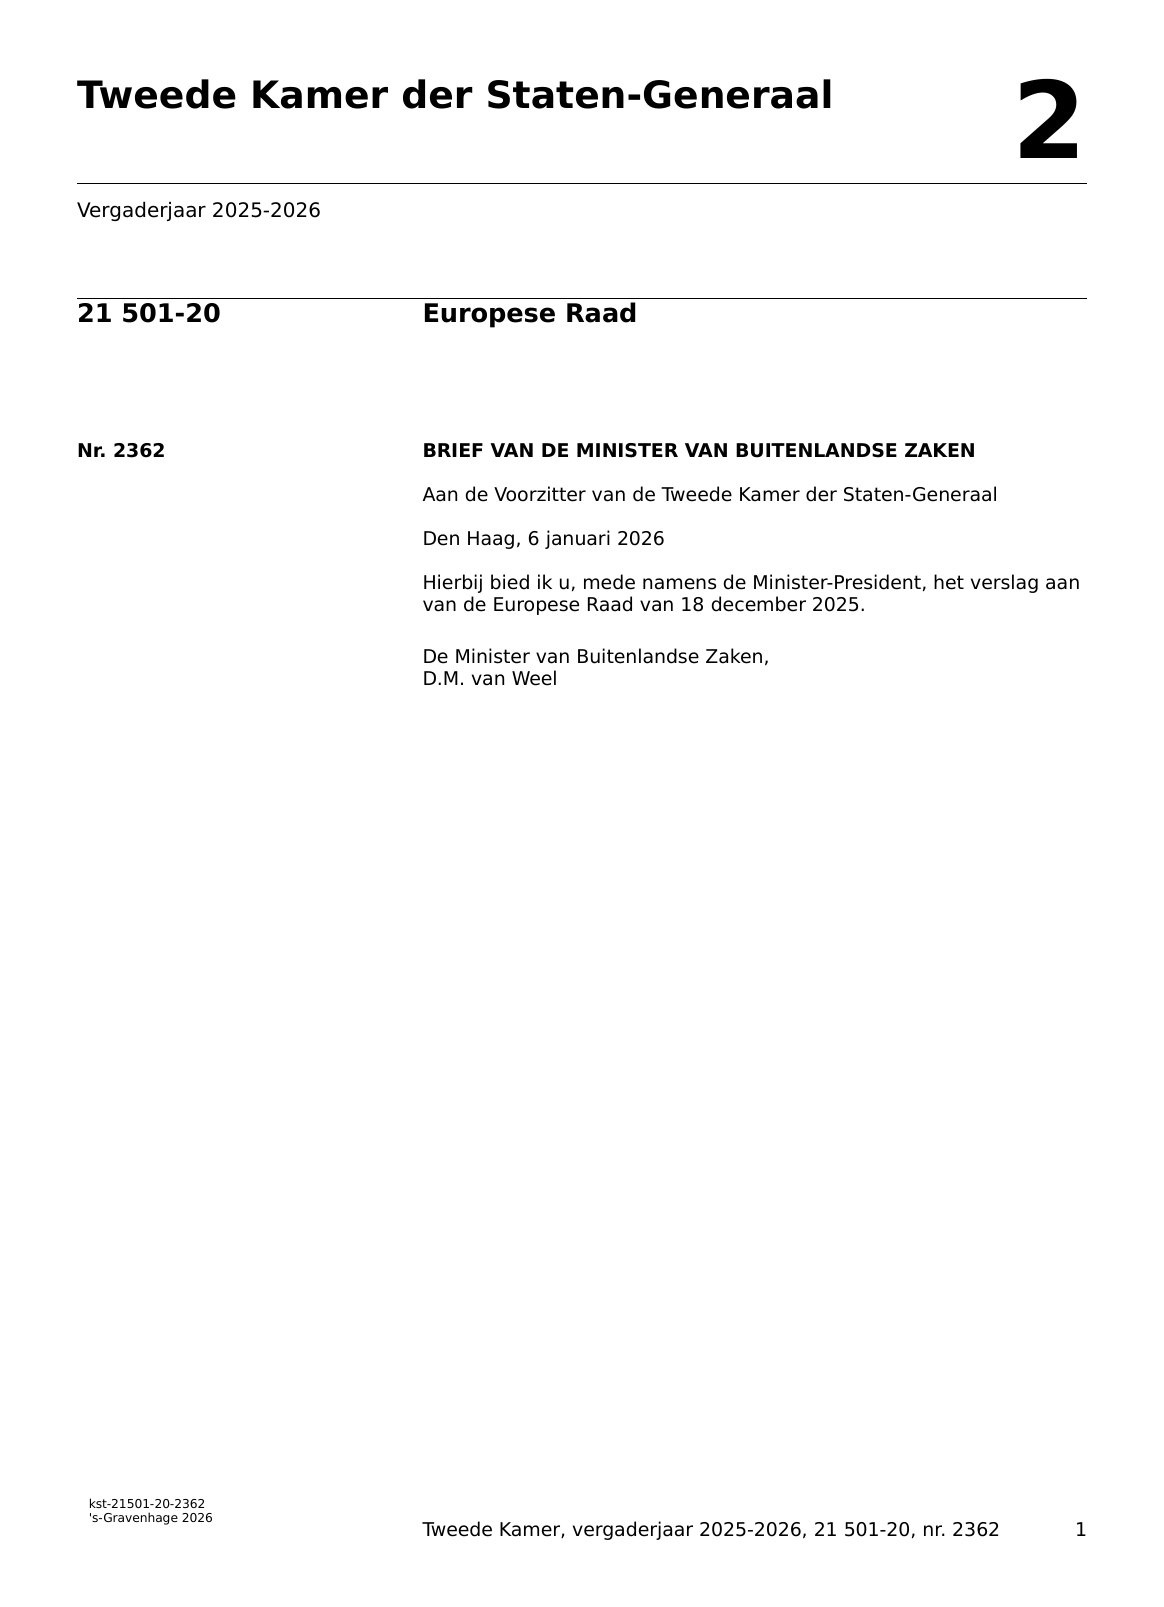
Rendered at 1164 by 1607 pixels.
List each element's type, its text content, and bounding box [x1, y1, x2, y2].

subtitle Nr. 2362 BRIEF VAN DE MINISTER VAN BUITENLANDSE ZAKEN [77, 440, 1087, 462]
text Hierbij bied ik u, mede namens de Minister-President, het verslag aan van de Europese Raad van 18 december 2025. [422, 572, 1087, 616]
subtitle 21 501-20 Europese Raad [77, 299, 1087, 329]
text Aan de Voorzitter van de Tweede Kamer der Staten-Generaal [422, 484, 1087, 506]
text kst-21501-20-2362 [88, 1497, 323, 1511]
text De Minister van Buitenlandse Zaken, D.M. van Weel [422, 646, 1087, 690]
text 's-Gravenhage 2026 [88, 1511, 323, 1525]
table_header 2 [886, 59, 1087, 183]
table_header Tweede Kamer der Staten-Generaal [77, 59, 886, 183]
table_cell Vergaderjaar 2025-2026 [77, 184, 1087, 298]
text Den Haag, 6 januari 2026 [422, 528, 1087, 550]
